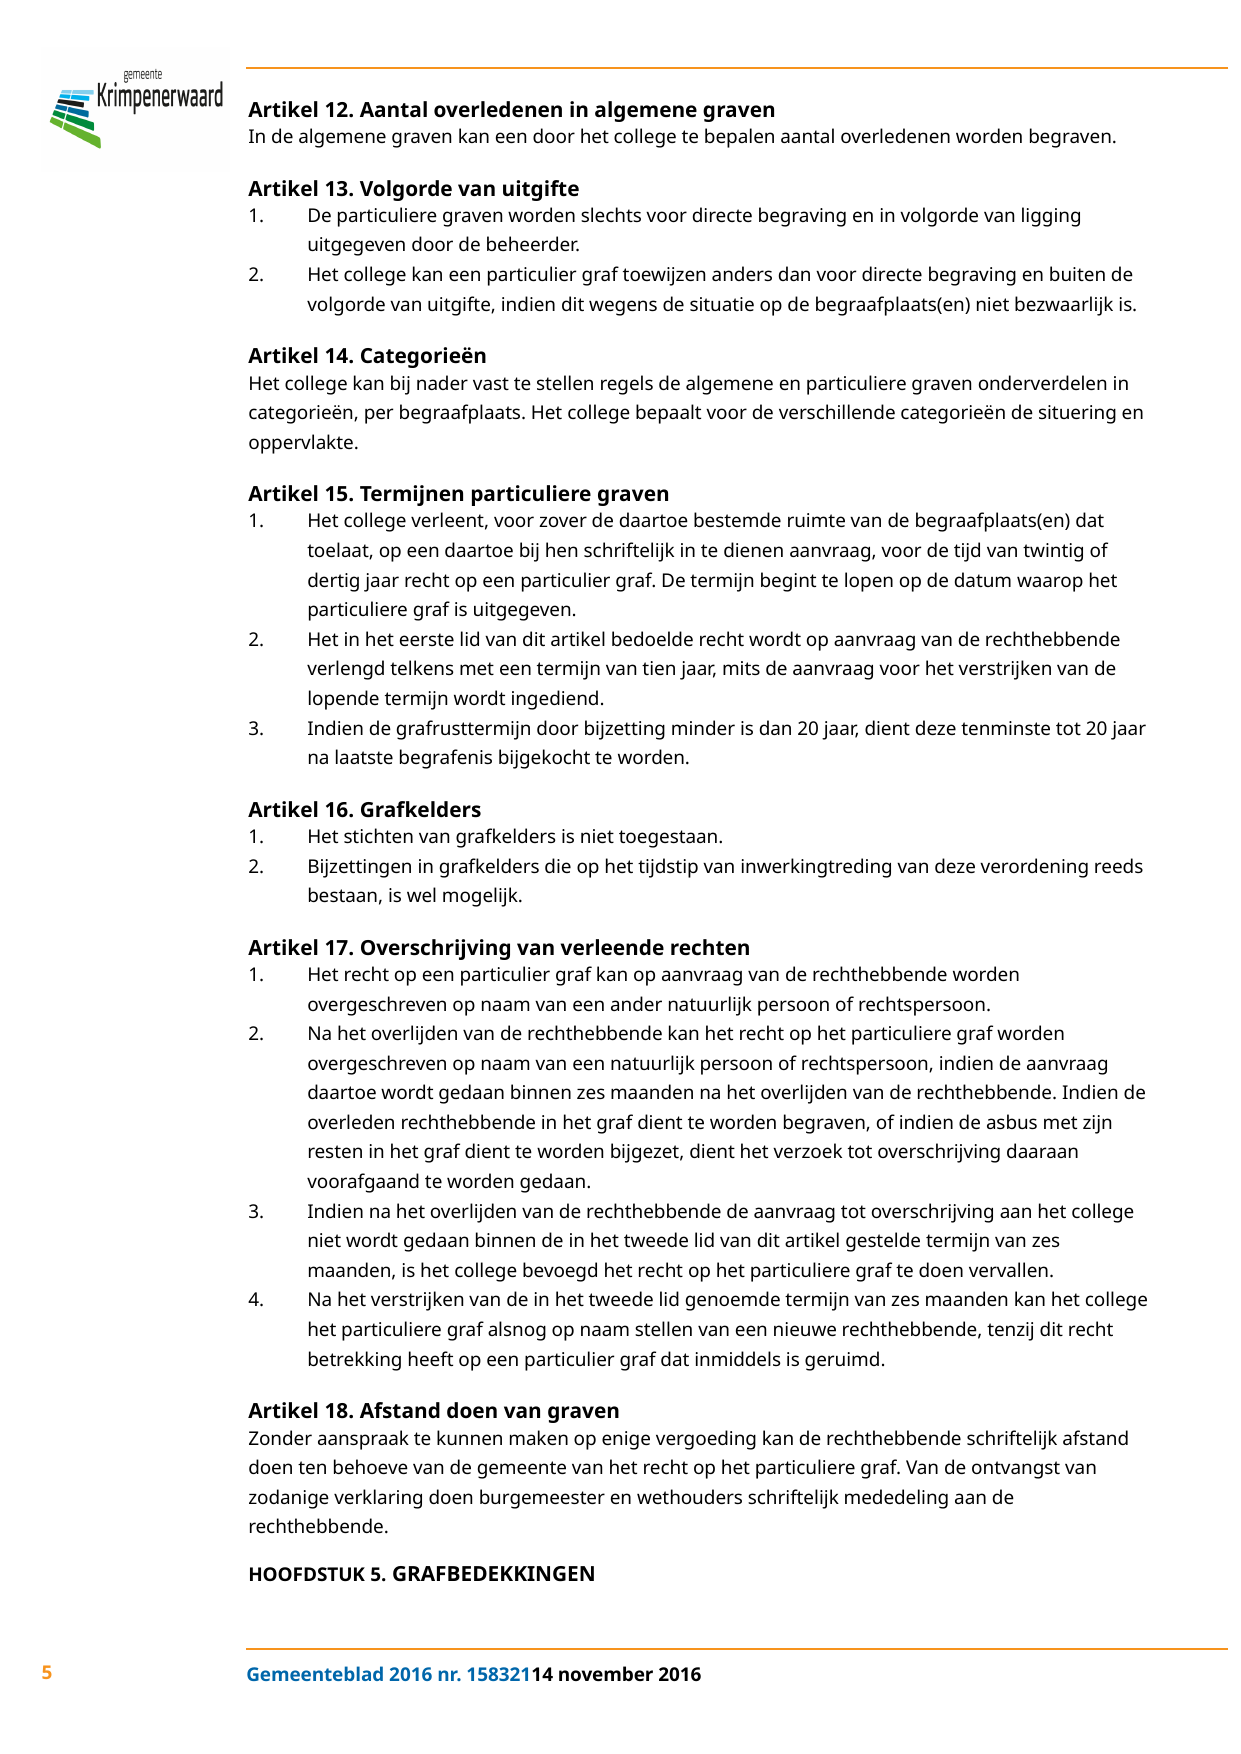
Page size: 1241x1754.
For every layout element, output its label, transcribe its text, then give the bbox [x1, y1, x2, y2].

text Artikel 15. Termijnen particuliere graven [248, 479, 1152, 508]
list Het in het eerste lid van dit artikel bedoelde recht wordt op aanvraag van de rechthebbende verlengd telkens met een termijn van tien jaar, mits de aanvraag voor het verstrijken van de lopende termijn wordt ingediend. [248, 626, 1152, 711]
text Zonder aanspraak te kunnen maken op enige vergoeding kan de rechthebbende schriftelijk afstand doen ten behoeve van de gemeente van het recht op het particuliere graf. Van de ontvangst van zodanige verklaring doen burgemeester en wethouders schriftelijk mededeling aan de rechthebbende. [248, 1425, 1152, 1539]
text Artikel 17. Overschrijving van verleende rechten [248, 933, 1152, 961]
text Artikel 18. Afstand doen van graven [248, 1396, 1152, 1425]
list Na het verstrijken van de in het tweede lid genoemde termijn van zes maanden kan het college het particuliere graf alsnog op naam stellen van een nieuwe rechthebbende, tenzij dit recht betrekking heeft op een particulier graf dat inmiddels is geruimd. [248, 1287, 1152, 1372]
text Artikel 14. Categorieën [248, 341, 1152, 370]
list Na het overlijden van de rechthebbende kan het recht op het particuliere graf worden overgeschreven op naam van een natuurlijk persoon of rechtspersoon, indien de aanvraag daartoe wordt gedaan binnen zes maanden na het overlijden van de rechthebbende. Indien de overleden rechthebbende in het graf dient te worden begraven, of indien de asbus met zijn resten in het graf dient te worden bijgezet, dient het verzoek tot overschrijving daaraan voorafgaand te worden gedaan. [248, 1020, 1152, 1194]
list Het stichten van grafkelders is niet toegestaan. [248, 823, 1152, 849]
list Indien de grafrusttermijn door bijzetting minder is dan 20 jaar, dient deze tenminste tot 20 jaar na laatste begrafenis bijgekocht te worden. [248, 715, 1152, 770]
text In de algemene graven kan een door het college te bepalen aantal overledenen worden begraven. [248, 123, 1152, 149]
list Het college verleent, voor zover de daartoe bestemde ruimte van de begraafplaats(en) dat toelaat, op een daartoe bij hen schriftelijk in te dienen aanvraag, voor de tijd van twintig of dertig jaar recht op een particulier graf. De termijn begint te lopen op de datum waarop het particuliere graf is uitgegeven. [248, 508, 1152, 622]
list De particuliere graven worden slechts voor directe begraving en in volgorde van ligging uitgegeven door de beheerder. [248, 202, 1152, 257]
text Het college kan bij nader vast te stellen regels de algemene en particuliere graven onderverdelen in categorieën, per begraafplaats. Het college bepaalt voor de verschillende categorieën de situering en oppervlakte. [248, 370, 1152, 454]
text Artikel 16. Grafkelders [248, 795, 1152, 823]
list Het recht op een particulier graf kan op aanvraag van de rechthebbende worden overgeschreven op naam van een ander natuurlijk persoon of rechtspersoon. [248, 961, 1152, 1017]
list Indien na het overlijden van de rechthebbende de aanvraag tot overschrijving aan het college niet wordt gedaan binnen de in het tweede lid van dit artikel gestelde termijn van zes maanden, is het college bevoegd het recht op het particuliere graf te doen vervallen. [248, 1198, 1152, 1283]
picture [41, 47, 231, 172]
list Het college kan een particulier graf toewijzen anders dan voor directe begraving en buiten de volgorde van uitgifte, indien dit wegens de situatie op de begraafplaats(en) niet bezwaarlijk is. [248, 261, 1152, 317]
text Artikel 12. Aantal overledenen in algemene graven [248, 95, 1152, 123]
text HOOFDSTUK 5. GRAFBEDEKKINGEN [248, 1559, 1152, 1587]
text Artikel 13. Volgorde van uitgifte [248, 174, 1152, 202]
list Bijzettingen in grafkelders die op het tijdstip van inwerkingtreding van deze verordening reeds bestaan, is wel mogelijk. [248, 853, 1152, 908]
